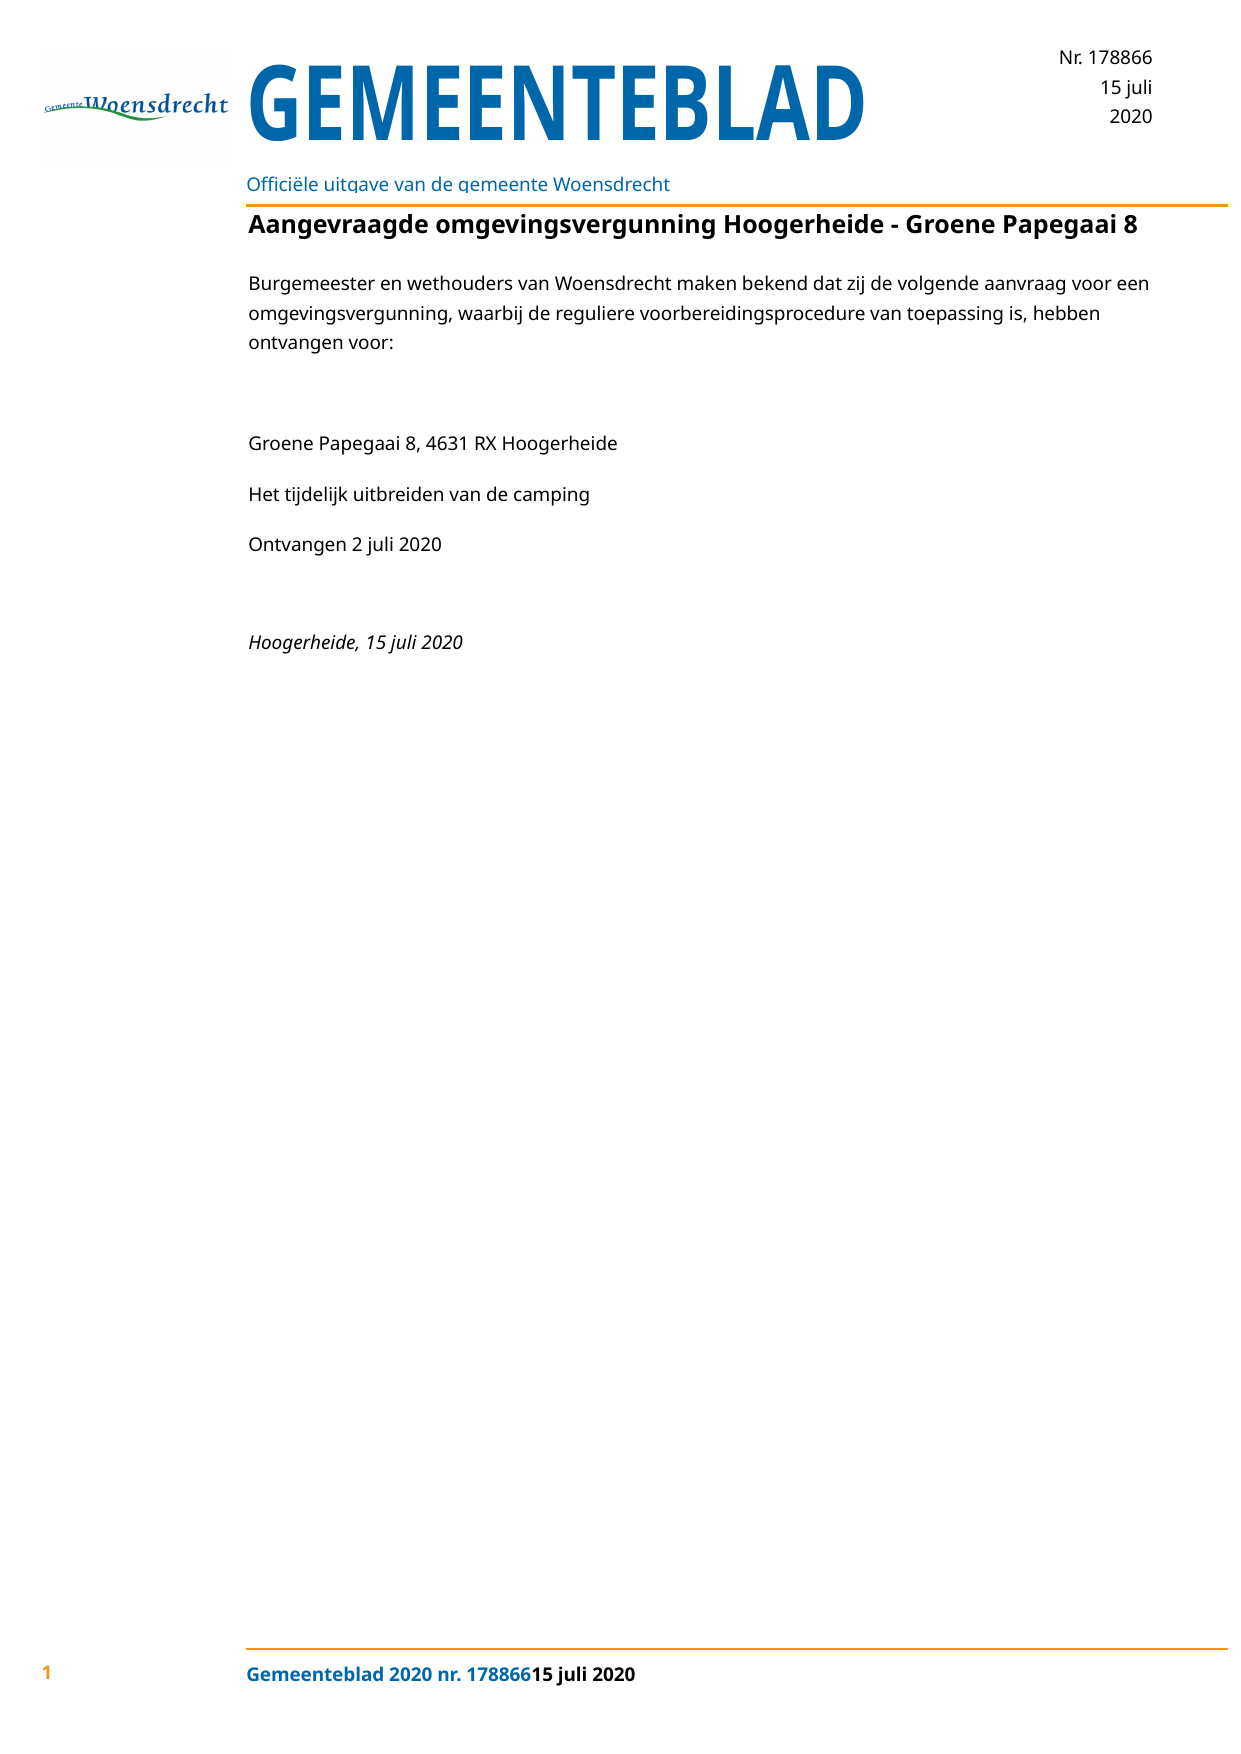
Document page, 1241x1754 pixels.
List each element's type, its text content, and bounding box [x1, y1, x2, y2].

text Ontvangen 2 juli 2020 [248, 531, 1152, 557]
picture [41, 47, 231, 172]
text Aangevraagde omgevingsvergunning Hoogerheide - Groene Papegaai 8 [248, 207, 1152, 241]
text Hoogerheide, 15 juli 2020 [248, 629, 1152, 655]
text Groene Papegaai 8, 4631 RX Hoogerheide [248, 430, 1152, 456]
text Burgemeester en wethouders van Woensdrecht maken bekend dat zij de volgende aanvraag voor een omgevingsvergunning, waarbij de reguliere voorbereidingsprocedure van toepassing is, hebben ontvangen voor: [248, 270, 1152, 355]
text Het tijdelijk uitbreiden van de camping [248, 481, 1152, 506]
